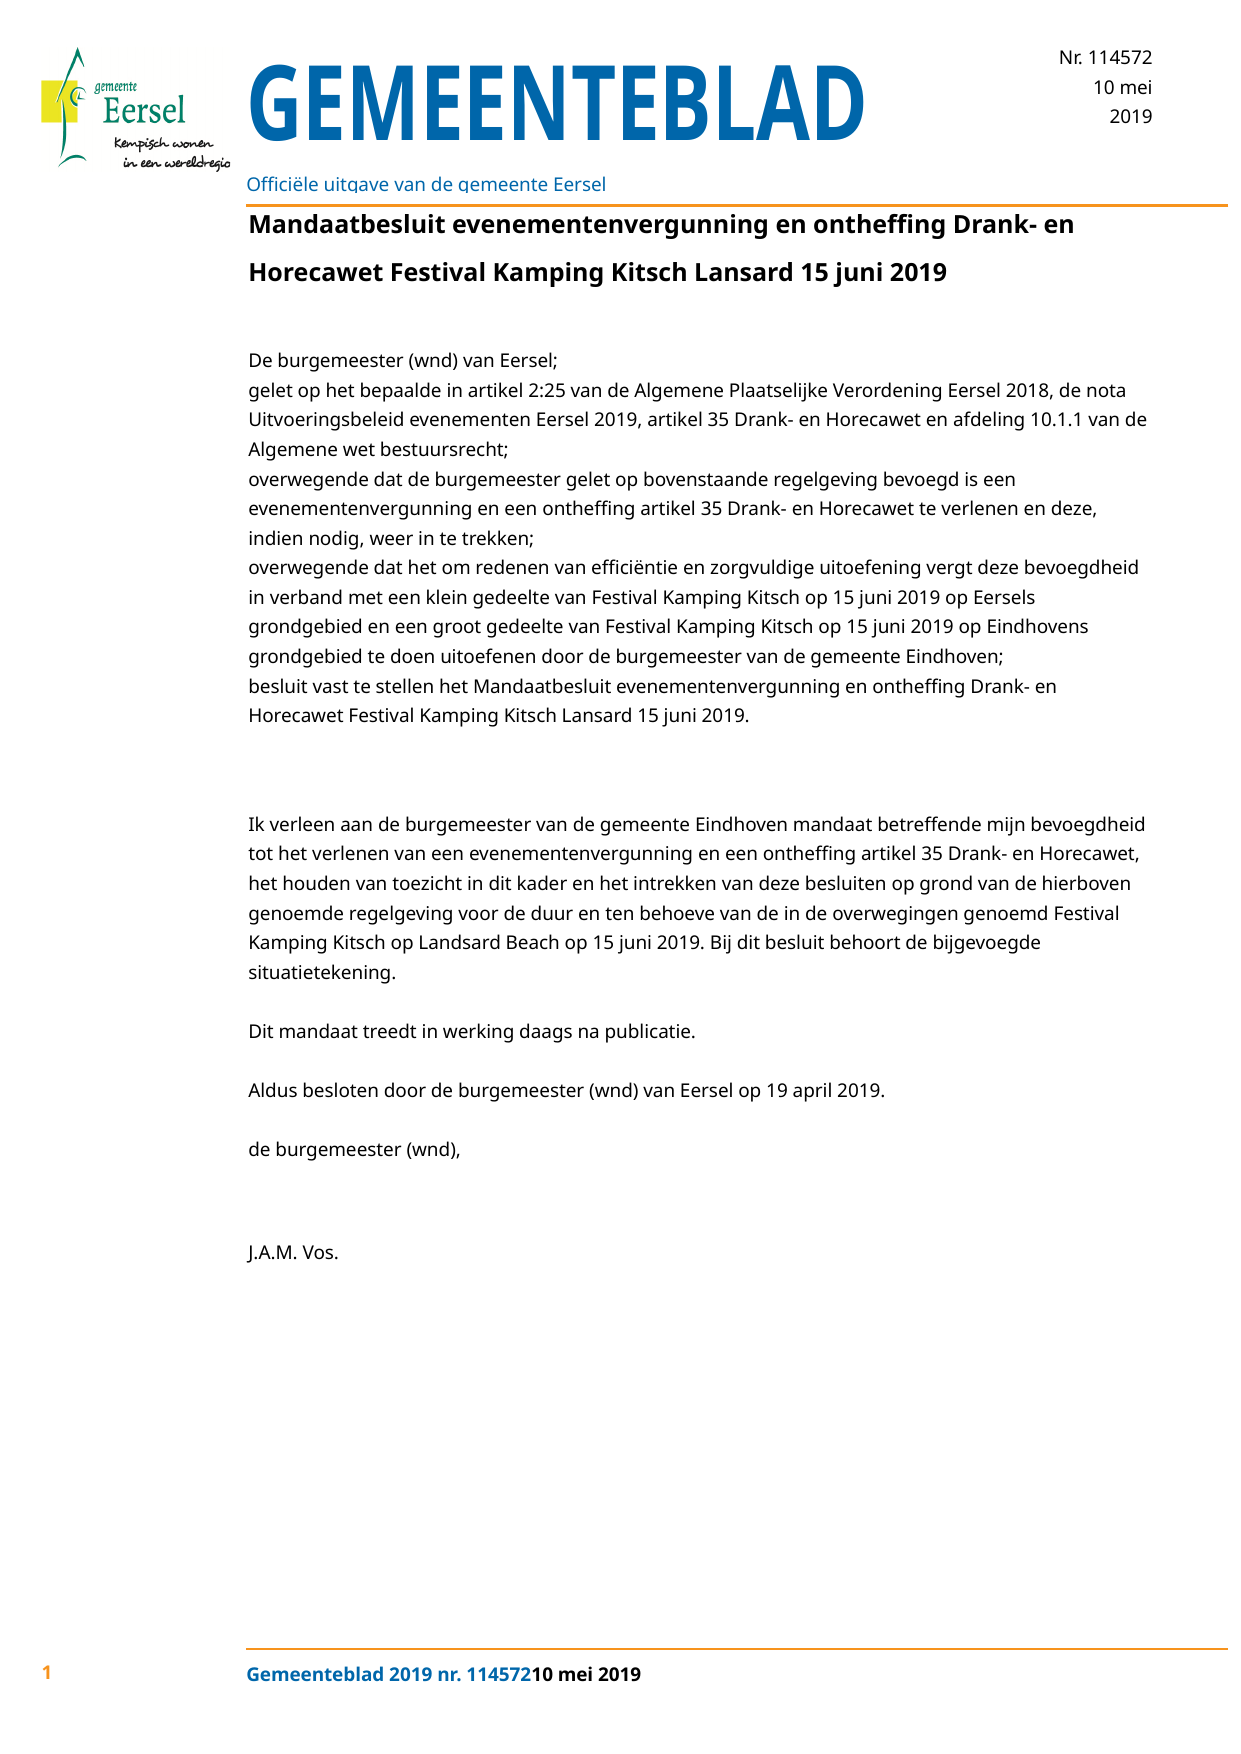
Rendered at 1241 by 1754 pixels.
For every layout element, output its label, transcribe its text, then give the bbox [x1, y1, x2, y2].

text J.A.M. Vos. [248, 1239, 1152, 1265]
text gelet op het bepaalde in artikel 2:25 van de Algemene Plaatselijke Verordening Eersel 2018, de nota Uitvoeringsbeleid evenementen Eersel 2019, artikel 35 Drank- en Horecawet en afdeling 10.1.1 van de Algemene wet bestuursrecht; [248, 377, 1152, 462]
text De burgemeester (wnd) van Eersel; [248, 347, 1152, 373]
text overwegende dat het om redenen van efficiëntie en zorgvuldige uitoefening vergt deze bevoegdheid in verband met een klein gedeelte van Festival Kamping Kitsch op 15 juni 2019 op Eersels grondgebied en een groot gedeelte van Festival Kamping Kitsch op 15 juni 2019 op Eindhovens grondgebied te doen uitoefenen door de burgemeester van de gemeente Eindhoven; [248, 554, 1152, 669]
text Ik verleen aan de burgemeester van de gemeente Eindhoven mandaat betreffende mijn bevoegdheid tot het verlenen van een evenementenvergunning en een ontheffing artikel 35 Drank- en Horecawet, het houden van toezicht in dit kader en het intrekken van deze besluiten op grond van de hierboven genoemde regelgeving voor de duur en ten behoeve van de in de overwegingen genoemd Festival Kamping Kitsch op Landsard Beach op 15 juni 2019. Bij dit besluit behoort de bijgevoegde situatietekening. [248, 811, 1152, 984]
picture [41, 47, 231, 172]
text overwegende dat de burgemeester gelet op bovenstaande regelgeving bevoegd is een evenementenvergunning en een ontheffing artikel 35 Drank- en Horecawet te verlenen en deze, indien nodig, weer in te trekken; [248, 466, 1152, 551]
text Dit mandaat treedt in werking daags na publicatie. [248, 1018, 1152, 1044]
text de burgemeester (wnd), [248, 1136, 1152, 1162]
text besluit vast te stellen het Mandaatbesluit evenementenvergunning en ontheffing Drank- en Horecawet Festival Kamping Kitsch Lansard 15 juni 2019. [248, 673, 1152, 728]
text Aldus besloten door de burgemeester (wnd) van Eersel op 19 april 2019. [248, 1077, 1152, 1103]
text Mandaatbesluit evenementenvergunning en ontheffing Drank- en Horecawet Festival Kamping Kitsch Lansard 15 juni 2019 [248, 207, 1152, 288]
